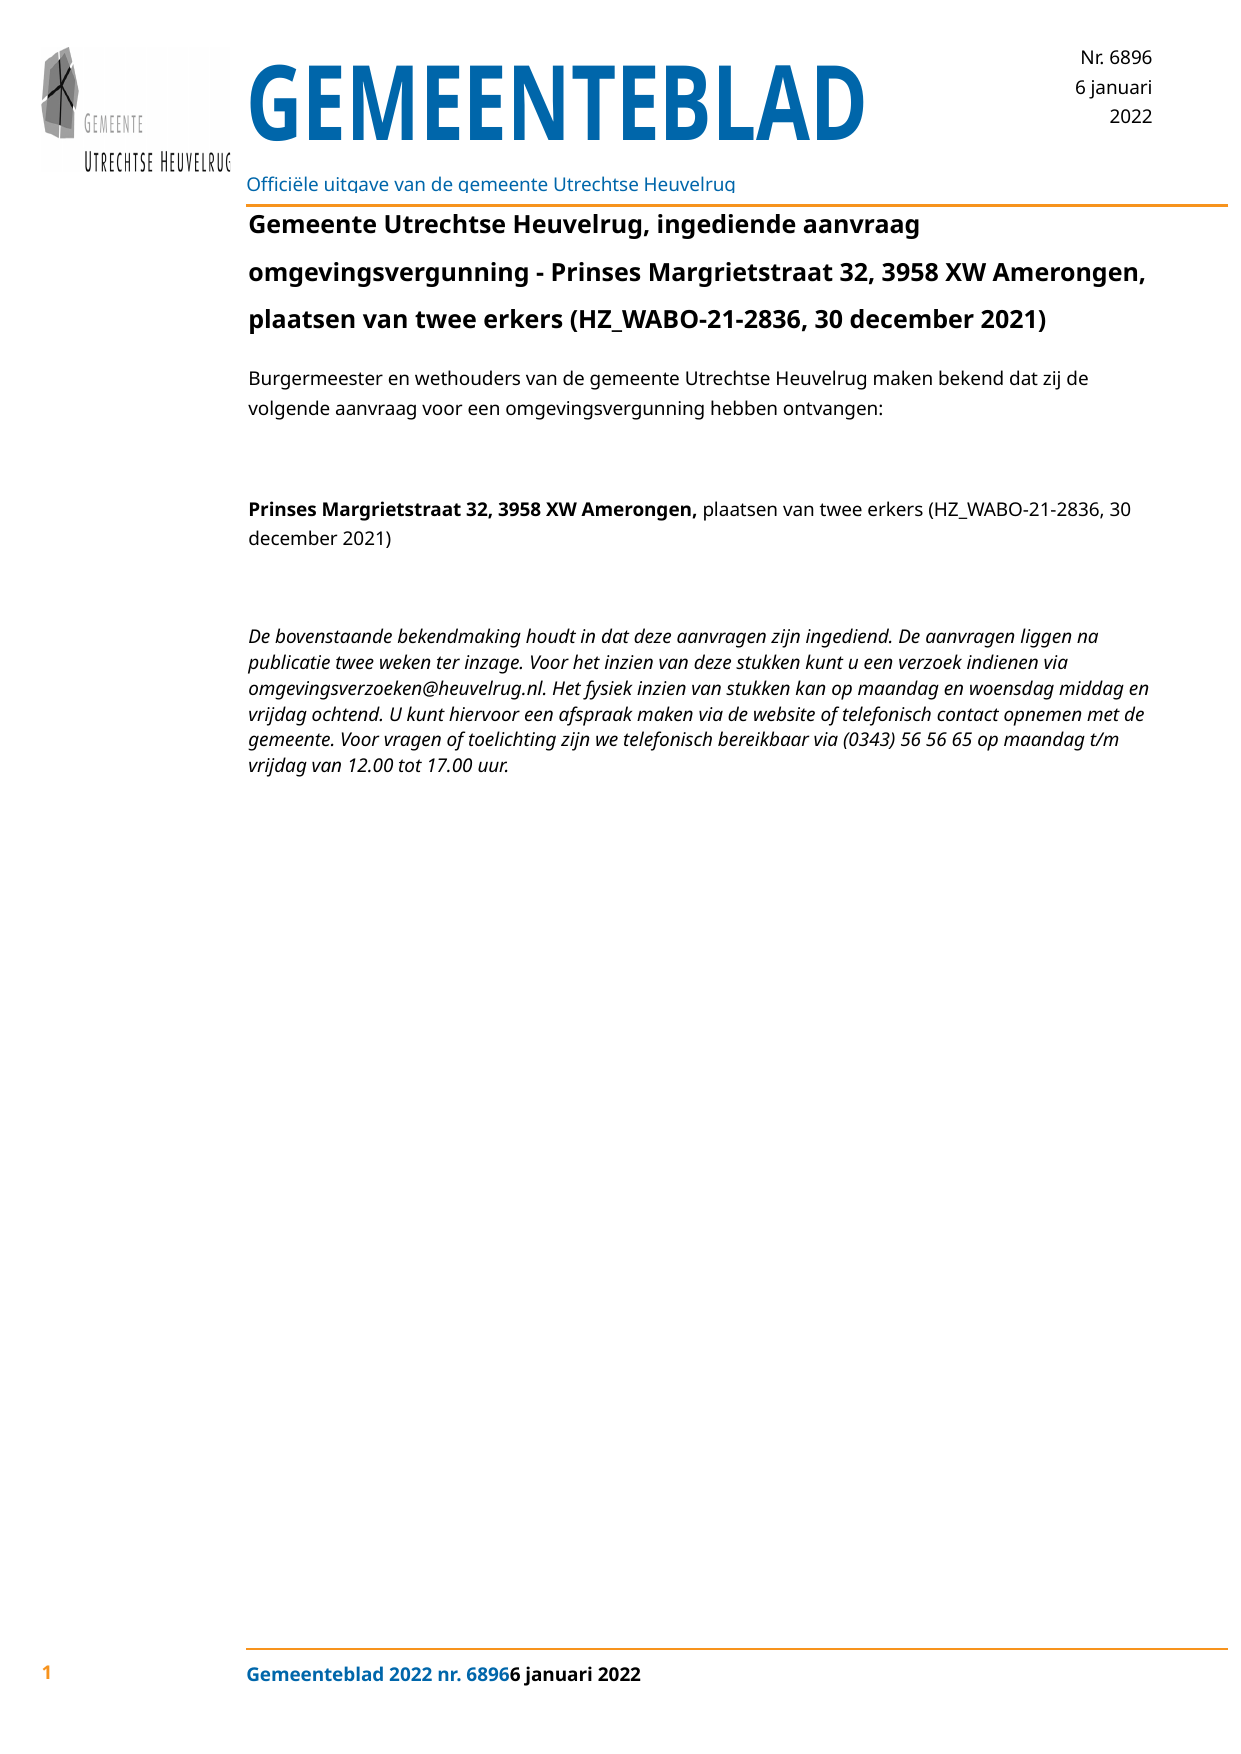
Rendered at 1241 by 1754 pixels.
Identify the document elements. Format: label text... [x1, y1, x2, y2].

text Gemeente Utrechtse Heuvelrug, ingediende aanvraag omgevingsvergunning - Prinses Margrietstraat 32, 3958 XW Amerongen, plaatsen van twee erkers (HZ_WABO-21-2836, 30 december 2021) [248, 207, 1152, 336]
text De bovenstaande bekendmaking houdt in dat deze aanvragen zijn ingediend. De aanvragen liggen na publicatie twee weken ter inzage. Voor het inzien van deze stukken kunt u een verzoek indienen via omgevingsverzoeken@heuvelrug.nl. Het fysiek inzien van stukken kan op maandag en woensdag middag en vrijdag ochtend. U kunt hiervoor een afspraak maken via de website of telefonisch contact opnemen met de gemeente. Voor vragen of toelichting zijn we telefonisch bereikbaar via (0343) 56 56 65 op maandag t/m vrijdag van 12.00 tot 17.00 uur. [248, 624, 1152, 778]
text Prinses Margrietstraat 32, 3958 XW Amerongen, plaatsen van twee erkers (HZ_WABO-21-2836, 30 december 2021) [248, 496, 1152, 551]
picture [41, 47, 231, 172]
text Burgermeester en wethouders van de gemeente Utrechtse Heuvelrug maken bekend dat zij de volgende aanvraag voor een omgevingsvergunning hebben ontvangen: [248, 366, 1152, 421]
